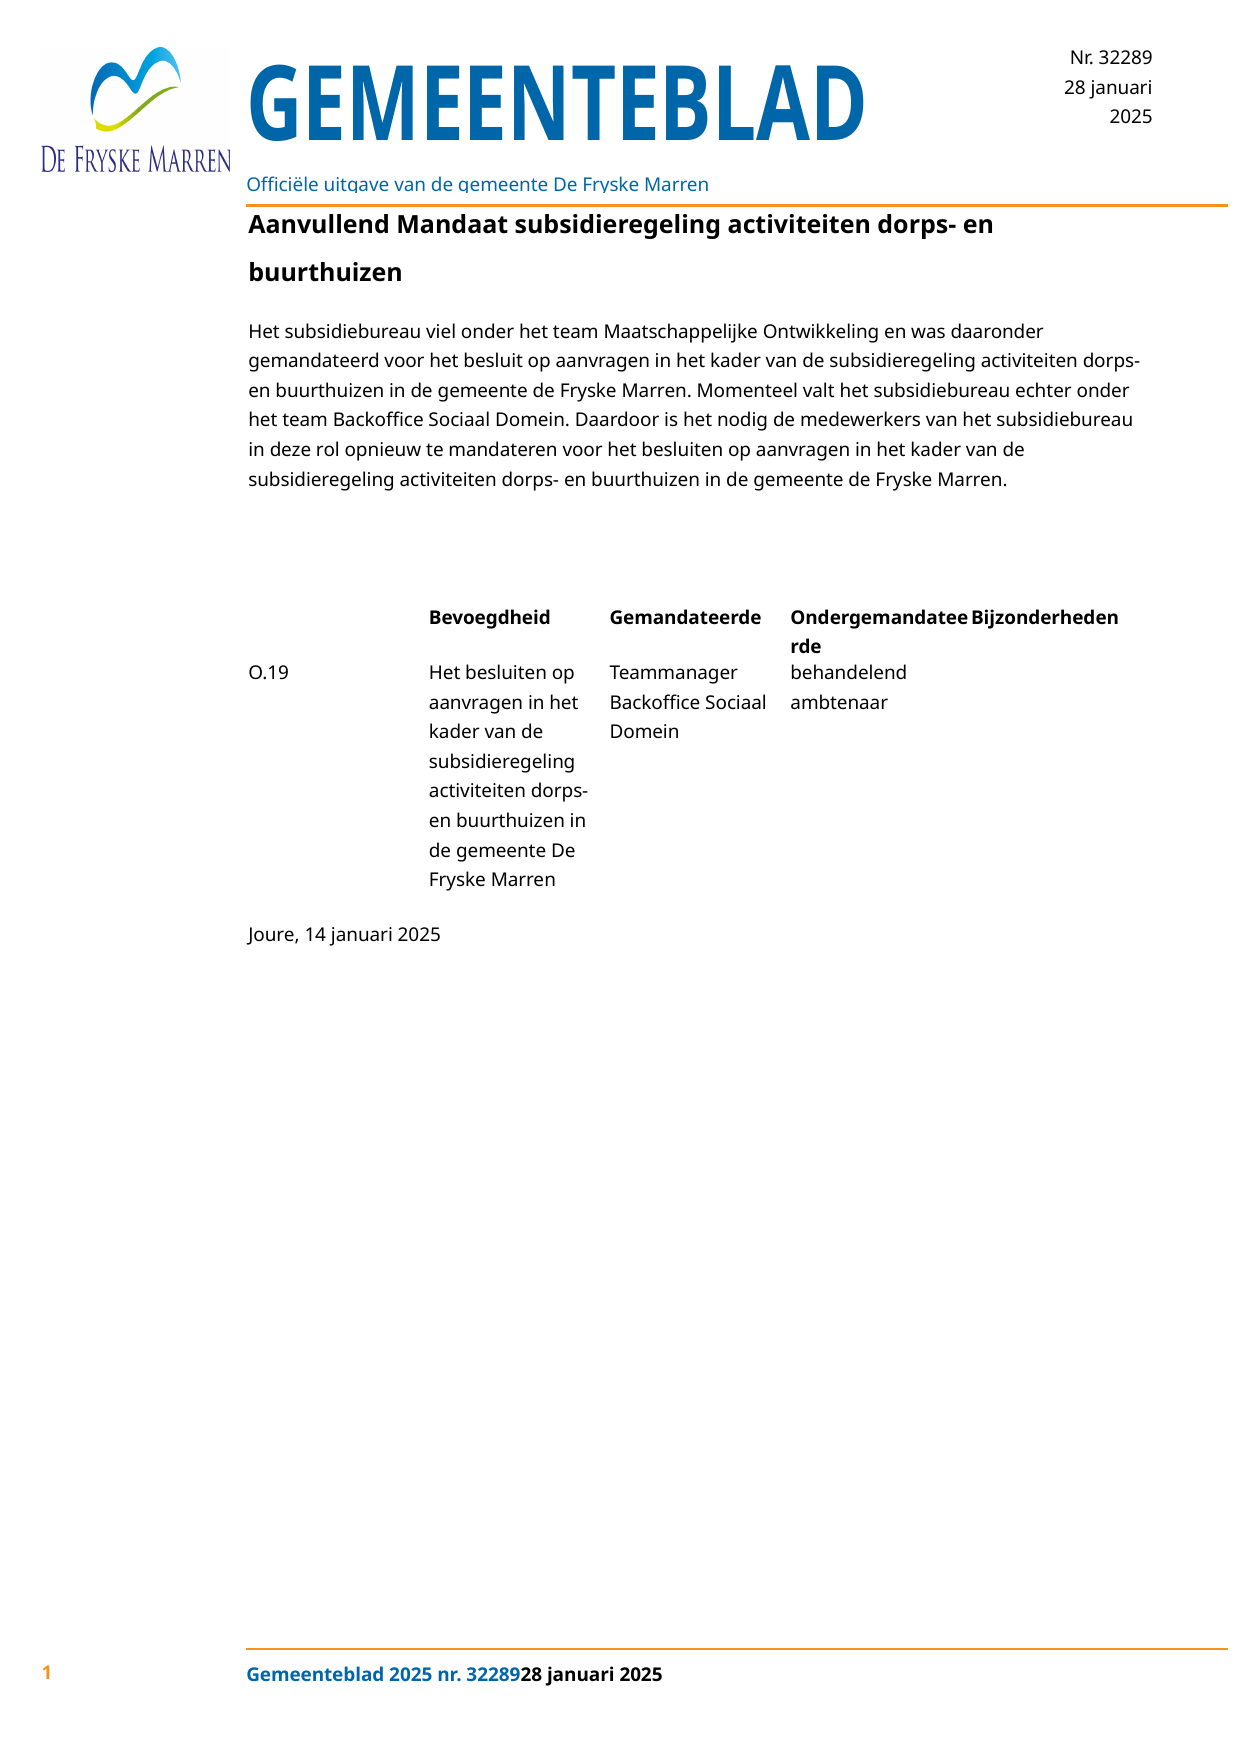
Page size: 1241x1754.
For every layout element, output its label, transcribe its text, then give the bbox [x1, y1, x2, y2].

table_cell behandelend ambtenaar [790, 659, 971, 892]
text Joure, 14 januari 2025 [248, 921, 1152, 947]
table_header Bevoegdheid [429, 604, 609, 659]
table_cell [971, 659, 1152, 892]
text Aanvullend Mandaat subsidieregeling activiteiten dorps- en buurthuizen [248, 207, 1152, 288]
table_cell O.19 [248, 659, 429, 892]
table_header Gemandateerde [609, 604, 790, 659]
table_header Ondergemandateerde [790, 604, 971, 659]
table_cell Teammanager Backoffice Sociaal Domein [609, 659, 790, 892]
table_cell Het besluiten op aanvragen in het kader van de subsidieregeling activiteiten dorps-en buurthuizen in de gemeente De Fryske Marren [429, 659, 609, 892]
table_header Bijzonderheden [971, 604, 1152, 659]
table_header [248, 604, 429, 659]
text Het subsidiebureau viel onder het team Maatschappelijke Ontwikkeling en was daaronder gemandateerd voor het besluit op aanvragen in het kader van de subsidieregeling activiteiten dorps- en buurthuizen in de gemeente de Fryske Marren. Momenteel valt het subsidiebureau echter onder het team Backoffice Sociaal Domein. Daardoor is het nodig de medewerkers van het subsidiebureau in deze rol opnieuw te mandateren voor het besluiten op aanvragen in het kader van de subsidieregeling activiteiten dorps- en buurthuizen in de gemeente de Fryske Marren. [248, 318, 1152, 492]
picture [41, 47, 231, 172]
